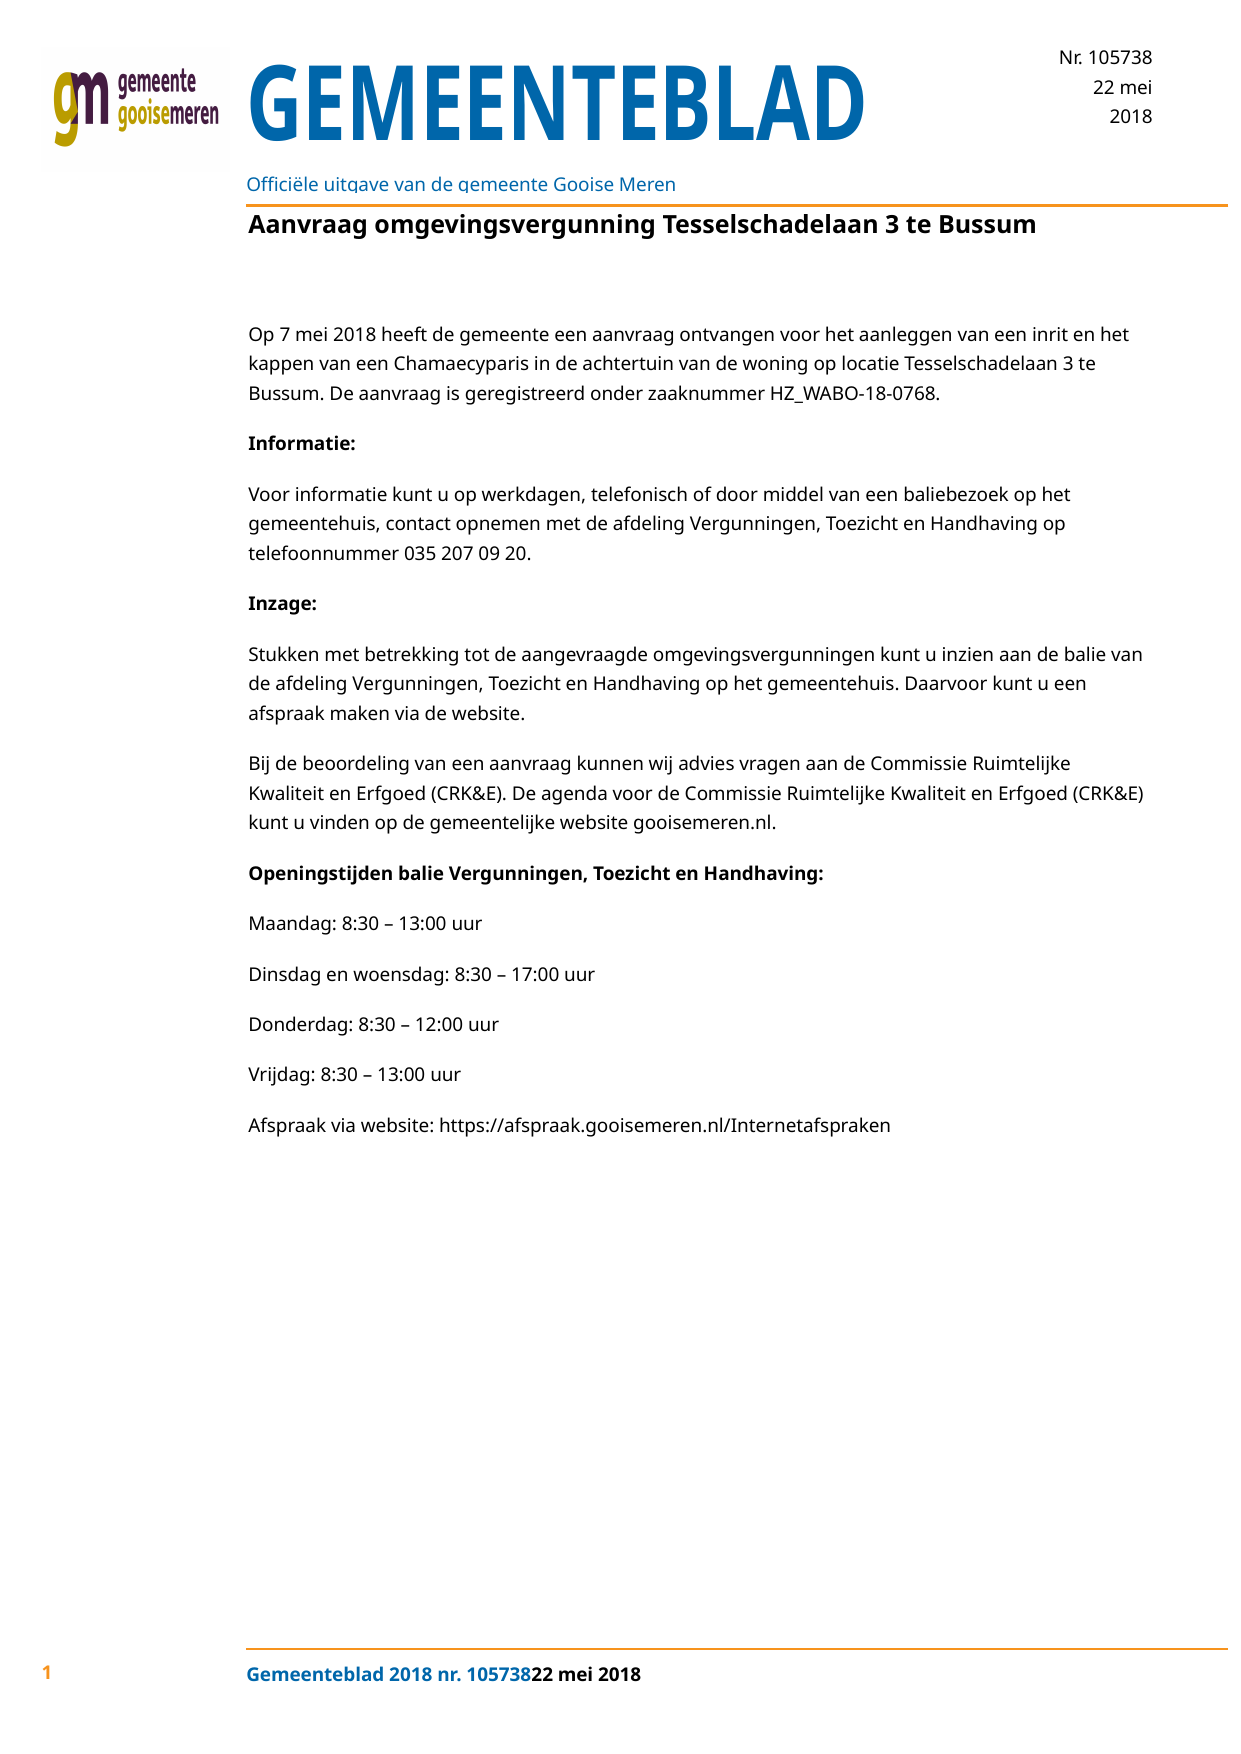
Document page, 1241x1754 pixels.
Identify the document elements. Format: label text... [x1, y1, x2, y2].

text Dinsdag en woensdag: 8:30 – 17:00 uur [248, 961, 1152, 986]
text Afspraak via website: https://afspraak.gooisemeren.nl/Internetafspraken [248, 1112, 1152, 1138]
text Op 7 mei 2018 heeft de gemeente een aanvraag ontvangen voor het aanleggen van een inrit en het kappen van een Chamaecyparis in de achtertuin van de woning op locatie Tesselschadelaan 3 te Bussum. De aanvraag is geregistreerd onder zaaknummer HZ_WABO-18-0768. [248, 321, 1152, 406]
text Informatie: [248, 430, 1152, 456]
text Stukken met betrekking tot de aangevraagde omgevingsvergunningen kunt u inzien aan de balie van de afdeling Vergunningen, Toezicht en Handhaving op het gemeentehuis. Daarvoor kunt u een afspraak maken via de website. [248, 641, 1152, 726]
text Voor informatie kunt u op werkdagen, telefonisch of door middel van een baliebezoek op het gemeentehuis, contact opnemen met de afdeling Vergunningen, Toezicht en Handhaving op telefoonnummer 035 207 09 20. [248, 481, 1152, 566]
text Inzage: [248, 590, 1152, 616]
text Openingstijden balie Vergunningen, Toezicht en Handhaving: [248, 860, 1152, 886]
picture [41, 47, 231, 172]
text Vrijdag: 8:30 – 13:00 uur [248, 1062, 1152, 1087]
text Aanvraag omgevingsvergunning Tesselschadelaan 3 te Bussum [248, 207, 1152, 241]
text Maandag: 8:30 – 13:00 uur [248, 910, 1152, 936]
text Donderdag: 8:30 – 12:00 uur [248, 1011, 1152, 1037]
text Bij de beoordeling van een aanvraag kunnen wij advies vragen aan de Commissie Ruimtelijke Kwaliteit en Erfgoed (CRK&E). De agenda voor de Commissie Ruimtelijke Kwaliteit en Erfgoed (CRK&E) kunt u vinden op de gemeentelijke website gooisemeren.nl. [248, 750, 1152, 835]
